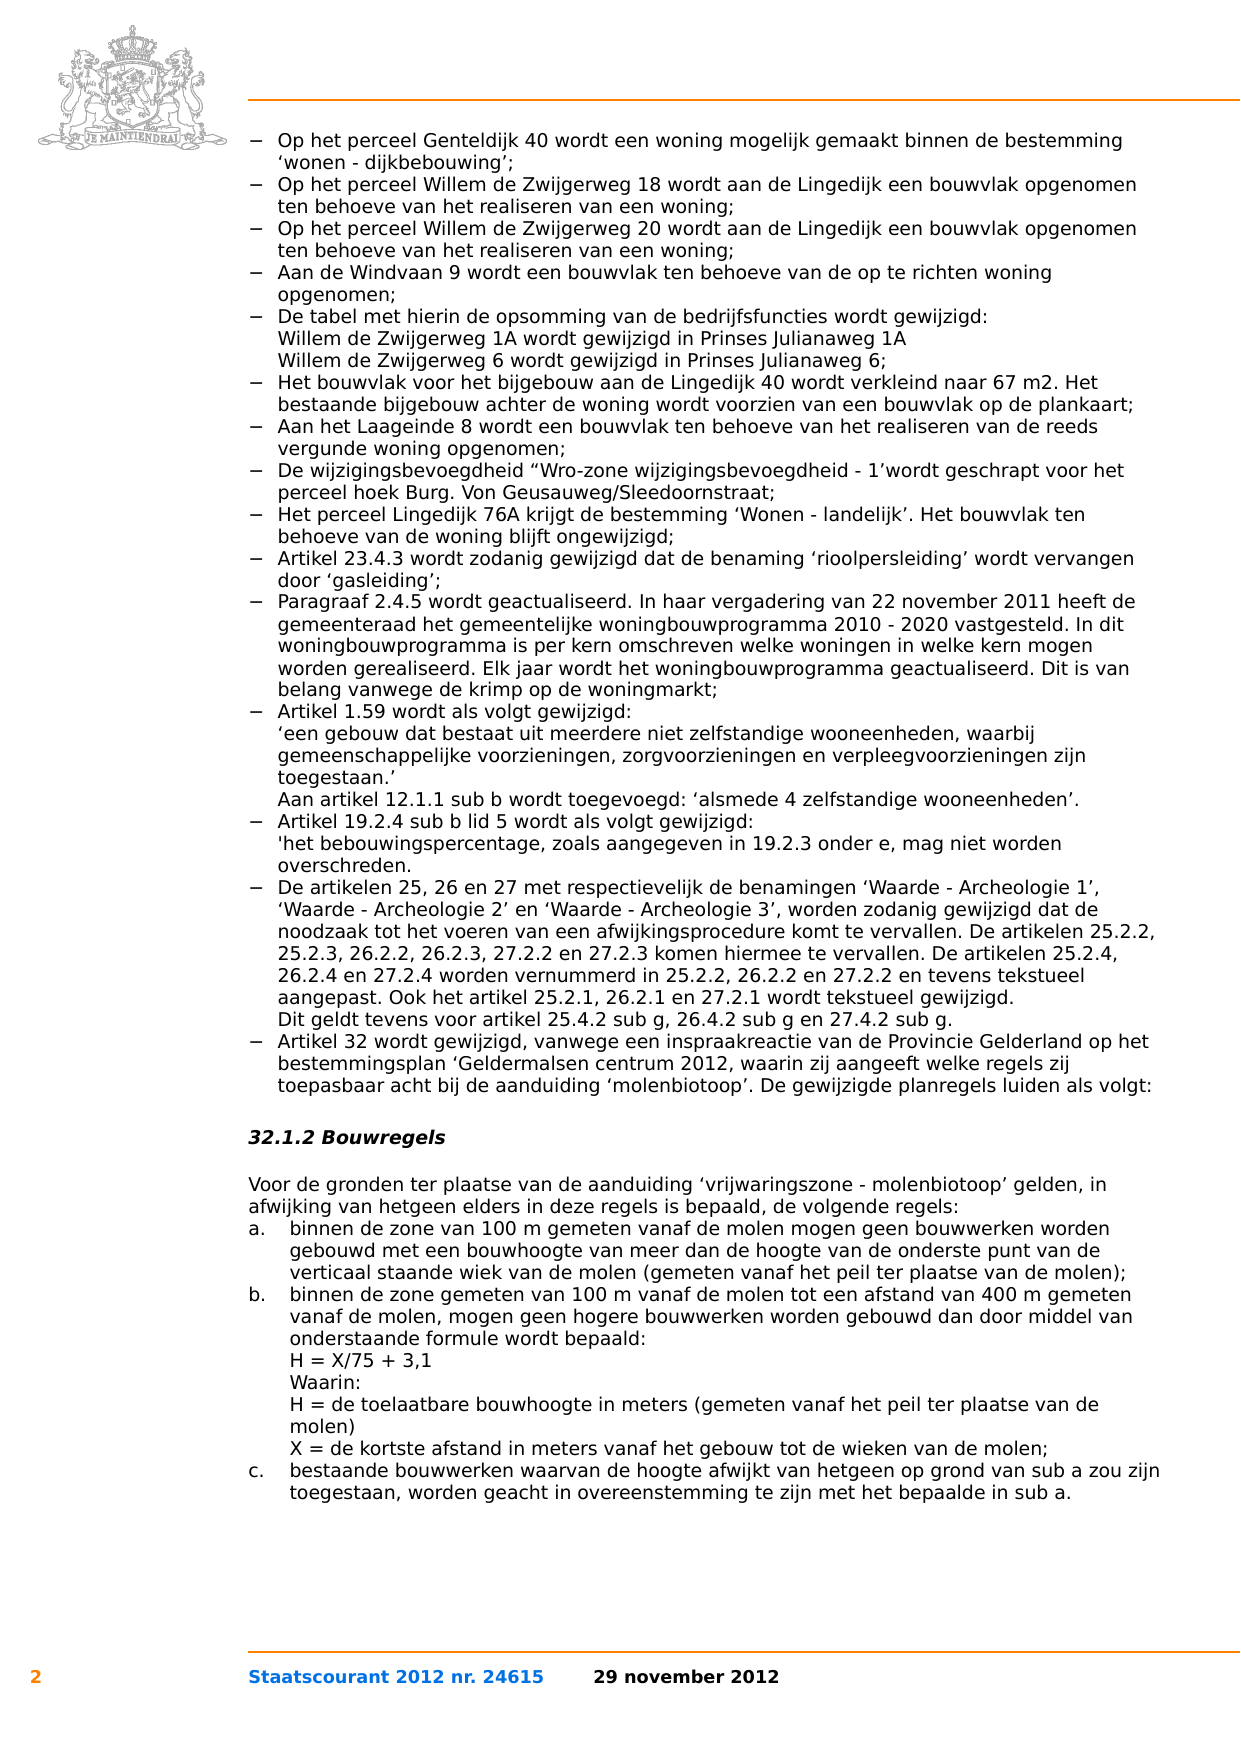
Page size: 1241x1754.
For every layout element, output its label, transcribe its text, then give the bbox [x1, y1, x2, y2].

text b. binnen de zone gemeten van 100 m vanaf de molen tot een afstand van 400 m gemeten vanaf de molen, mogen geen hogere bouwwerken worden gebouwd dan door middel van onderstaande formule wordt bepaald: [248, 1284, 1163, 1350]
text Dit geldt tevens voor artikel 25.4.2 sub g, 26.4.2 sub g en 27.4.2 sub g. [277, 1009, 1163, 1031]
text − De wijzigingsbevoegdheid “Wro-zone wijzigingsbevoegdheid - 1’wordt geschrapt voor het perceel hoek Burg. Von Geusauweg/Sleedoornstraat; [248, 459, 1163, 503]
text Aan artikel 12.1.1 sub b wordt toegevoegd: ‘alsmede 4 zelfstandige wooneenheden’. [277, 789, 1163, 811]
text Willem de Zwijgerweg 6 wordt gewijzigd in Prinses Julianaweg 6; [277, 350, 1163, 372]
text − De artikelen 25, 26 en 27 met respectievelijk de benamingen ‘Waarde - Archeologie 1’, ‘Waarde - Archeologie 2’ en ‘Waarde - Archeologie 3’, worden zodanig gewijzigd dat de noodzaak tot het voeren van een afwijkingsprocedure komt te vervallen. De artikelen 25.2.2, 25.2.3, 26.2.2, 26.2.3, 27.2.2 en 27.2.3 komen hiermee te vervallen. De artikelen 25.2.4, 26.2.4 en 27.2.4 worden vernummerd in 25.2.2, 26.2.2 en 27.2.2 en tevens tekstueel aangepast. Ook het artikel 25.2.1, 26.2.1 en 27.2.1 wordt tekstueel gewijzigd. [248, 877, 1163, 1009]
text − Op het perceel Willem de Zwijgerweg 18 wordt aan de Lingedijk een bouwvlak opgenomen ten behoeve van het realiseren van een woning; [248, 174, 1163, 218]
text − Artikel 32 wordt gewijzigd, vanwege een inspraakreactie van de Provincie Gelderland op het bestemmingsplan ‘Geldermalsen centrum 2012, waarin zij aangeeft welke regels zij toepasbaar acht bij de aanduiding ‘molenbiotoop’. De gewijzigde planregels luiden als volgt: [248, 1031, 1163, 1097]
text − Artikel 23.4.3 wordt zodanig gewijzigd dat de benaming ‘rioolpersleiding’ wordt vervangen door ‘gasleiding’; [248, 547, 1163, 591]
text − Artikel 19.2.4 sub b lid 5 wordt als volgt gewijzigd: [248, 811, 1163, 833]
text c. bestaande bouwwerken waarvan de hoogte afwijkt van hetgeen op grond van sub a zou zijn toegestaan, worden geacht in overeenstemming te zijn met het bepaalde in sub a. [248, 1460, 1163, 1504]
text ‘een gebouw dat bestaat uit meerdere niet zelfstandige wooneenheden, waarbij gemeenschappelijke voorzieningen, zorgvoorzieningen en verpleegvoorzieningen zijn toegestaan.’ [277, 723, 1163, 789]
subtitle 32.1.2 Bouwregels [248, 1127, 1163, 1149]
text − Het perceel Lingedijk 76A krijgt de bestemming ‘Wonen - landelijk’. Het bouwvlak ten behoeve van de woning blijft ongewijzigd; [248, 503, 1163, 547]
text − Het bouwvlak voor het bijgebouw aan de Lingedijk 40 wordt verkleind naar 67 m2. Het bestaande bijgebouw achter de woning wordt voorzien van een bouwvlak op de plankaart; [248, 372, 1163, 416]
text 'het bebouwingspercentage, zoals aangegeven in 19.2.3 onder e, mag niet worden overschreden. [277, 833, 1163, 877]
text − Aan de Windvaan 9 wordt een bouwvlak ten behoeve van de op te richten woning opgenomen; [248, 262, 1163, 306]
text Waarin: [289, 1372, 1163, 1394]
text Willem de Zwijgerweg 1A wordt gewijzigd in Prinses Julianaweg 1A [277, 328, 1163, 350]
text X = de kortste afstand in meters vanaf het gebouw tot de wieken van de molen; [289, 1438, 1163, 1460]
text − Op het perceel Willem de Zwijgerweg 20 wordt aan de Lingedijk een bouwvlak opgenomen ten behoeve van het realiseren van een woning; [248, 218, 1163, 262]
text H = X/75 + 3,1 [289, 1350, 1163, 1372]
picture [38, 25, 227, 150]
text a. binnen de zone van 100 m gemeten vanaf de molen mogen geen bouwwerken worden gebouwd met een bouwhoogte van meer dan de hoogte van de onderste punt van de verticaal staande wiek van de molen (gemeten vanaf het peil ter plaatse van de molen); [248, 1218, 1163, 1284]
text Voor de gronden ter plaatse van de aanduiding ‘vrijwaringszone - molenbiotoop’ gelden, in afwijking van hetgeen elders in deze regels is bepaald, de volgende regels: [248, 1174, 1163, 1218]
text − Aan het Laageinde 8 wordt een bouwvlak ten behoeve van het realiseren van de reeds vergunde woning opgenomen; [248, 416, 1163, 459]
text − Paragraaf 2.4.5 wordt geactualiseerd. In haar vergadering van 22 november 2011 heeft de gemeenteraad het gemeentelijke woningbouwprogramma 2010 - 2020 vastgesteld. In dit woningbouwprogramma is per kern omschreven welke woningen in welke kern mogen worden gerealiseerd. Elk jaar wordt het woningbouwprogramma geactualiseerd. Dit is van belang vanwege de krimp op de woningmarkt; [248, 591, 1163, 701]
text − Op het perceel Genteldijk 40 wordt een woning mogelijk gemaakt binnen de bestemming ‘wonen - dijkbebouwing’; [248, 130, 1163, 174]
text − De tabel met hierin de opsomming van de bedrijfsfuncties wordt gewijzigd: [248, 306, 1163, 328]
text − Artikel 1.59 wordt als volgt gewijzigd: [248, 701, 1163, 723]
text H = de toelaatbare bouwhoogte in meters (gemeten vanaf het peil ter plaatse van de molen) [289, 1394, 1163, 1438]
